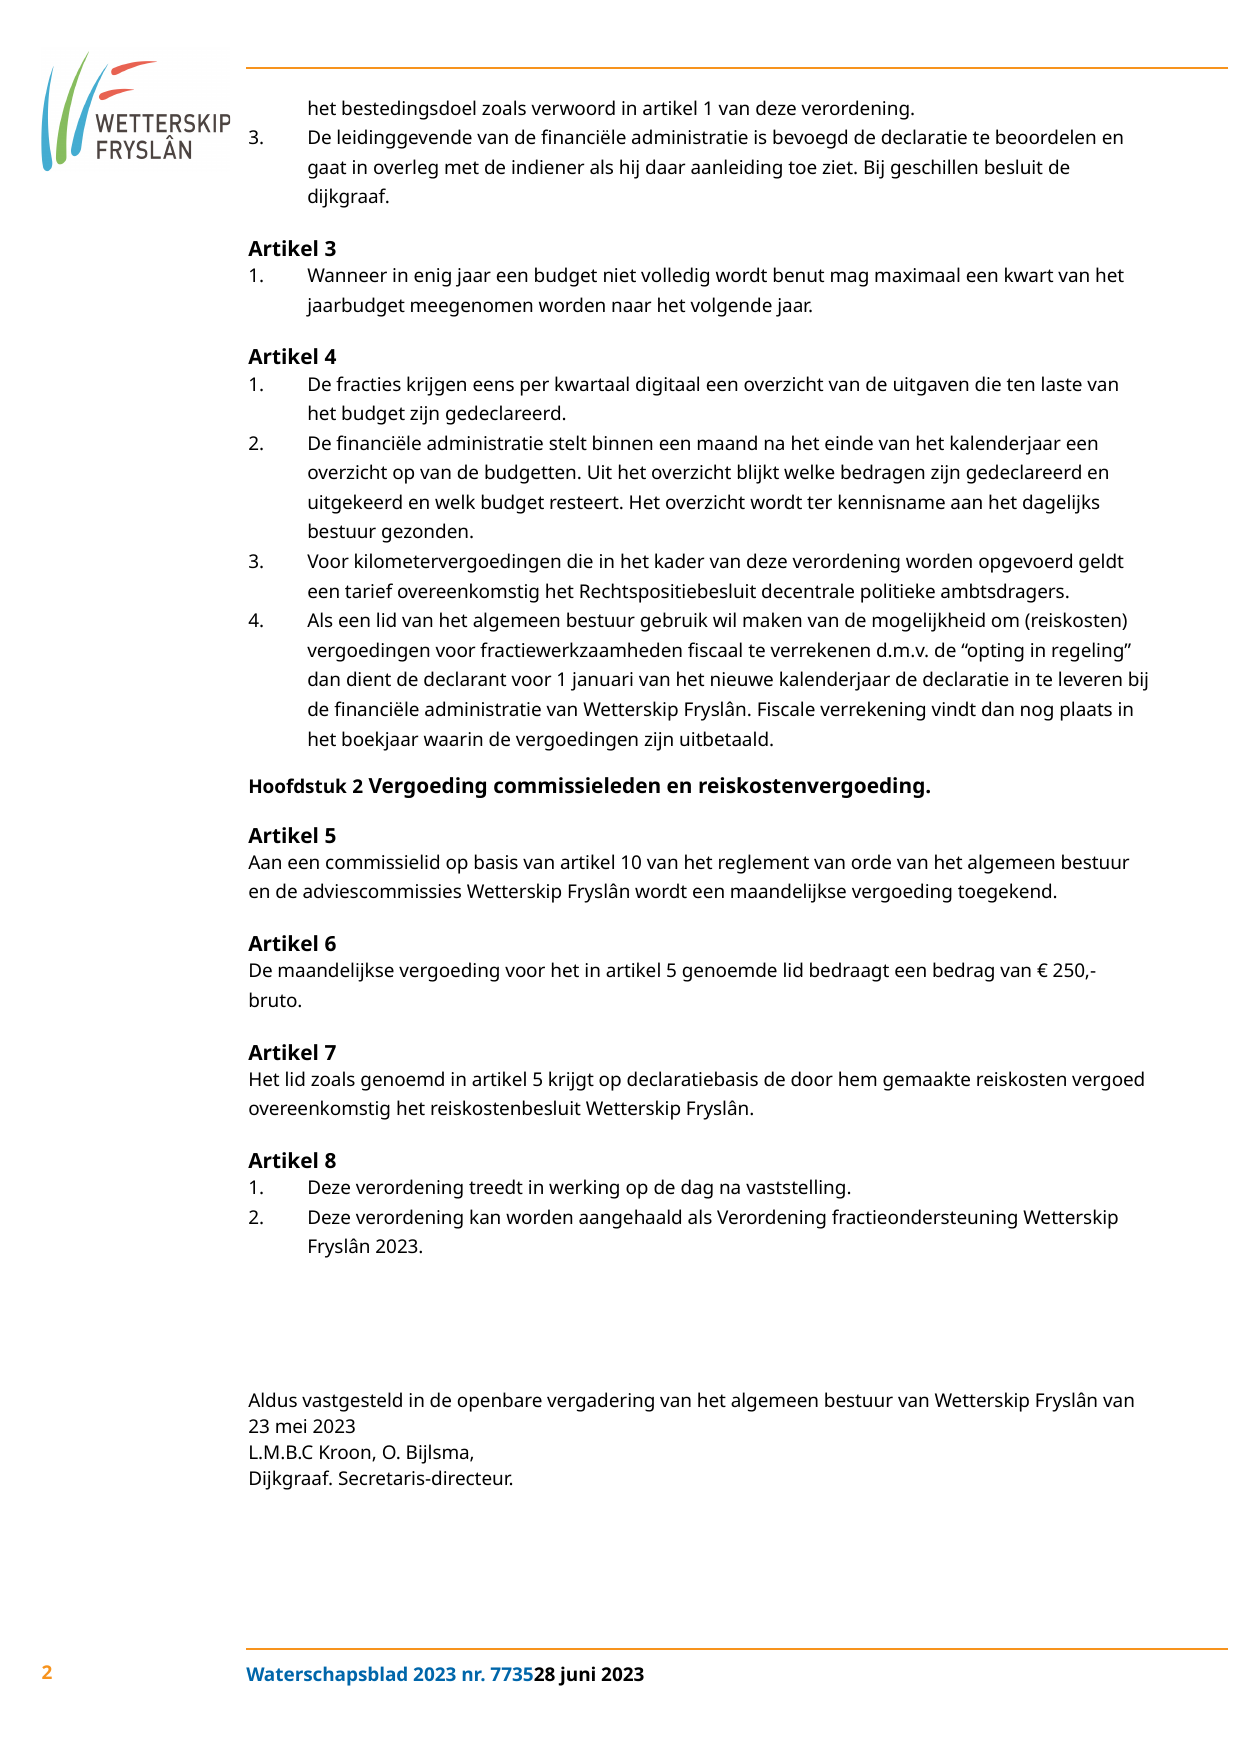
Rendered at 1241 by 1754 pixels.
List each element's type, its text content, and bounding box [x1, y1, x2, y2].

list Voor kilometervergoedingen die in het kader van deze verordening worden opgevoerd geldt een tarief overeenkomstig het Rechtspositiebesluit decentrale politieke ambtsdragers. [248, 548, 1152, 604]
list Deze verordening kan worden aangehaald als Verordening fractieondersteuning Wetterskip Fryslân 2023. [248, 1204, 1152, 1259]
picture [41, 47, 231, 172]
text Aan een commissielid op basis van artikel 10 van het reglement van orde van het algemeen bestuur en de adviescommissies Wetterskip Fryslân wordt een maandelijkse vergoeding toegekend. [248, 849, 1152, 904]
list Deze verordening treedt in werking op de dag na vaststelling. [248, 1174, 1152, 1200]
list Wanneer in enig jaar een budget niet volledig wordt benut mag maximaal een kwart van het jaarbudget meegenomen worden naar het volgende jaar. [248, 262, 1152, 318]
list De leidinggevende van de financiële administratie is bevoegd de declaratie te beoordelen en gaat in overleg met de indiener als hij daar aanleiding toe ziet. Bij geschillen besluit de dijkgraaf. [248, 124, 1152, 209]
text Aldus vastgesteld in de openbare vergadering van het algemeen bestuur van Wetterskip Fryslân van 23 mei 2023 [248, 1388, 1152, 1439]
list De financiële administratie stelt binnen een maand na het einde van het kalenderjaar een overzicht op van de budgetten. Uit het overzicht blijkt welke bedragen zijn gedeclareerd en uitgekeerd en welk budget resteert. Het overzicht wordt ter kennisname aan het dagelijks bestuur gezonden. [248, 430, 1152, 544]
text L.M.B.C Kroon, O. Bijlsma, [248, 1439, 1152, 1465]
text Artikel 6 [248, 929, 1152, 958]
text De maandelijkse vergoeding voor het in artikel 5 genoemde lid bedraagt een bedrag van € 250,- bruto. [248, 958, 1152, 1013]
text Artikel 7 [248, 1038, 1152, 1066]
text Dijkgraaf. Secretaris-directeur. [248, 1465, 1152, 1491]
text Artikel 3 [248, 234, 1152, 262]
text Artikel 4 [248, 342, 1152, 371]
text Artikel 8 [248, 1146, 1152, 1174]
text Hoofdstuk 2 Vergoeding commissieleden en reiskostenvergoeding. [248, 771, 1152, 800]
list het bestedingsdoel zoals verwoord in artikel 1 van deze verordening. [248, 95, 1152, 121]
list Als een lid van het algemeen bestuur gebruik wil maken van de mogelijkheid om (reiskosten) vergoedingen voor fractiewerkzaamheden fiscaal te verrekenen d.m.v. de “opting in regeling” dan dient de declarant voor 1 januari van het nieuwe kalenderjaar de declaratie in te leveren bij de financiële administratie van Wetterskip Fryslân. Fiscale verrekening vindt dan nog plaats in het boekjaar waarin de vergoedingen zijn uitbetaald. [248, 607, 1152, 752]
list De fracties krijgen eens per kwartaal digitaal een overzicht van de uitgaven die ten laste van het budget zijn gedeclareerd. [248, 371, 1152, 426]
text Het lid zoals genoemd in artikel 5 krijgt op declaratiebasis de door hem gemaakte reiskosten vergoed overeenkomstig het reiskostenbesluit Wetterskip Fryslân. [248, 1066, 1152, 1121]
text Artikel 5 [248, 821, 1152, 849]
